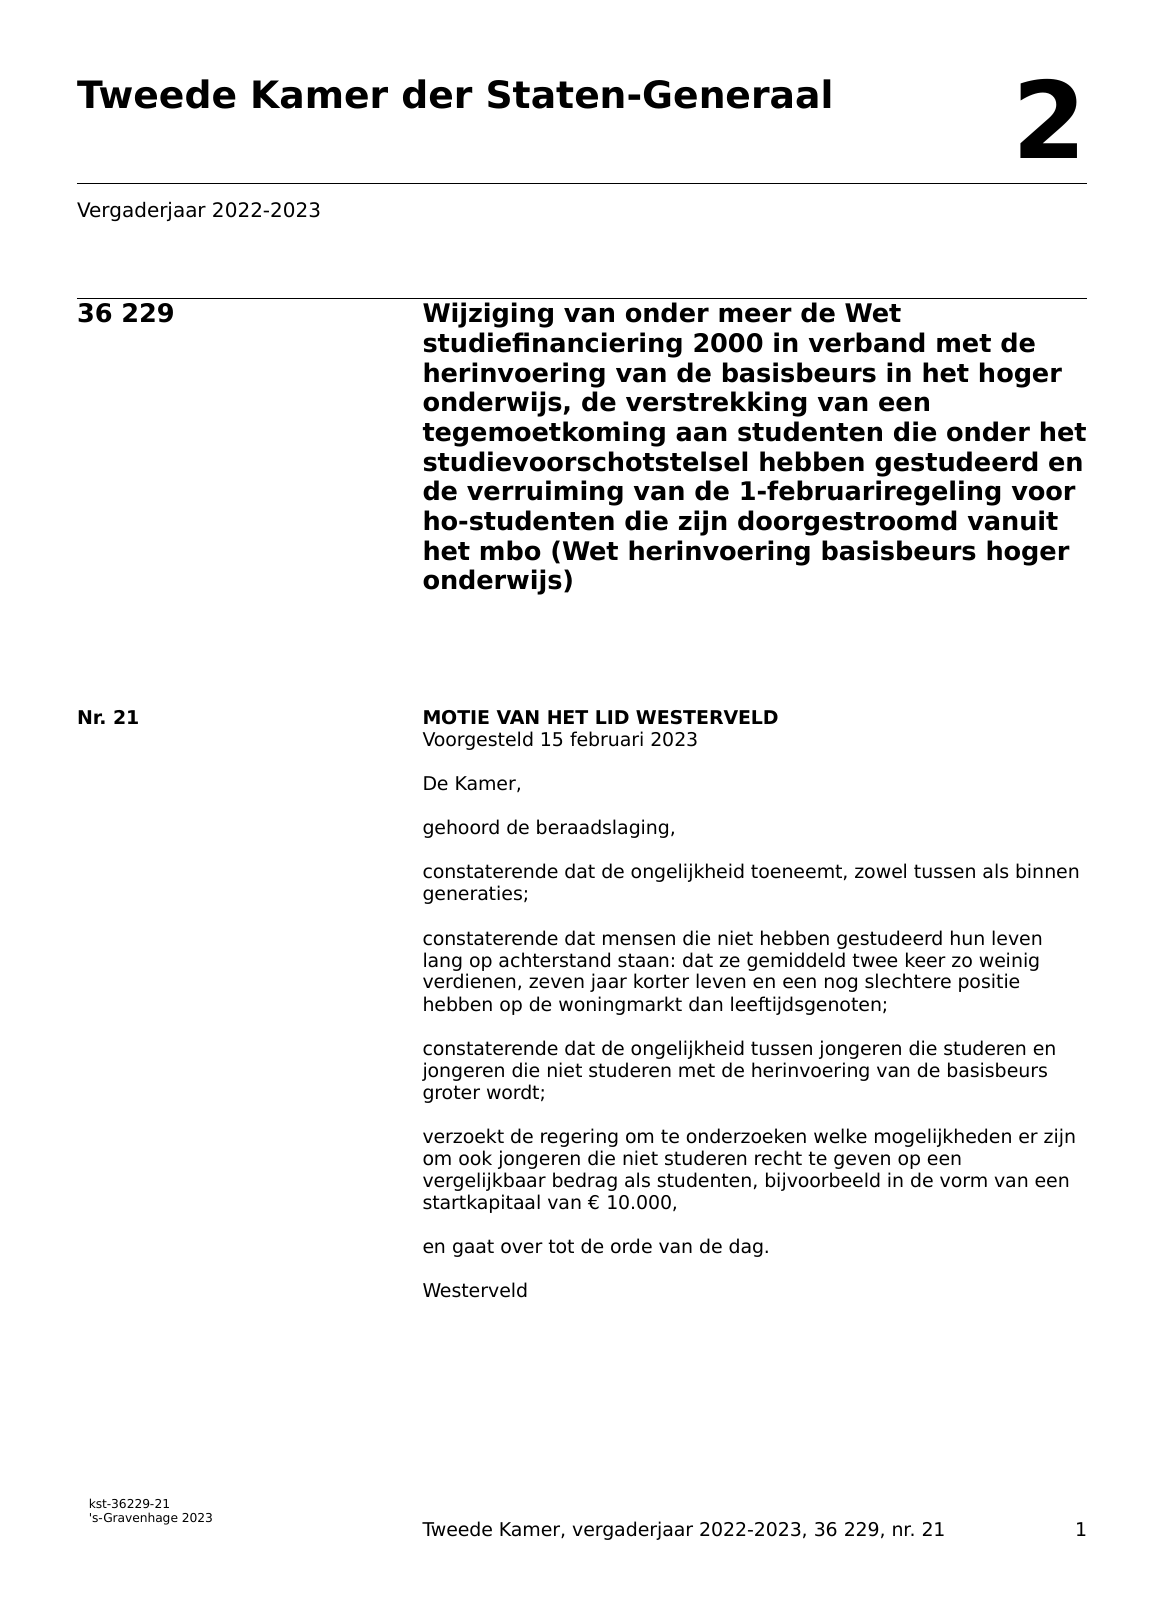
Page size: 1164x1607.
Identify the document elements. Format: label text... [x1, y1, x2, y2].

subtitle 36 229 Wijziging van onder meer de Wet studiefinanciering 2000 in verband met de herinvoering van de basisbeurs in het hoger onderwijs, de verstrekking van een tegemoetkoming aan studenten die onder het studievoorschotstelsel hebben gestudeerd en de verruiming van de 1-februariregeling voor ho-studenten die zijn doorgestroomd vanuit het mbo (Wet herinvoering basisbeurs hoger onderwijs) [77, 299, 1087, 596]
subtitle Nr. 21 MOTIE VAN HET LID WESTERVELD [77, 707, 1087, 729]
text Westerveld [422, 1280, 1087, 1302]
text constaterende dat mensen die niet hebben gestudeerd hun leven lang op achterstand staan: dat ze gemiddeld twee keer zo weinig verdienen, zeven jaar korter leven en een nog slechtere positie hebben op de woningmarkt dan leeftijdsgenoten; [422, 927, 1087, 1015]
text en gaat over tot de orde van de dag. [422, 1236, 1087, 1258]
text 's-Gravenhage 2023 [88, 1511, 323, 1525]
text Voorgesteld 15 februari 2023 [422, 729, 1087, 751]
text gehoord de beraadslaging, [422, 817, 1087, 839]
text constaterende dat de ongelijkheid toeneemt, zowel tussen als binnen generaties; [422, 861, 1087, 905]
text De Kamer, [422, 773, 1087, 795]
text constaterende dat de ongelijkheid tussen jongeren die studeren en jongeren die niet studeren met de herinvoering van de basisbeurs groter wordt; [422, 1038, 1087, 1103]
table_header 2 [886, 59, 1087, 183]
text verzoekt de regering om te onderzoeken welke mogelijkheden er zijn om ook jongeren die niet studeren recht te geven op een vergelijkbaar bedrag als studenten, bijvoorbeeld in de vorm van een startkapitaal van € 10.000, [422, 1126, 1087, 1214]
table_header Tweede Kamer der Staten-Generaal [77, 59, 886, 183]
text kst-36229-21 [88, 1497, 323, 1511]
table_cell Vergaderjaar 2022-2023 [77, 184, 1087, 298]
